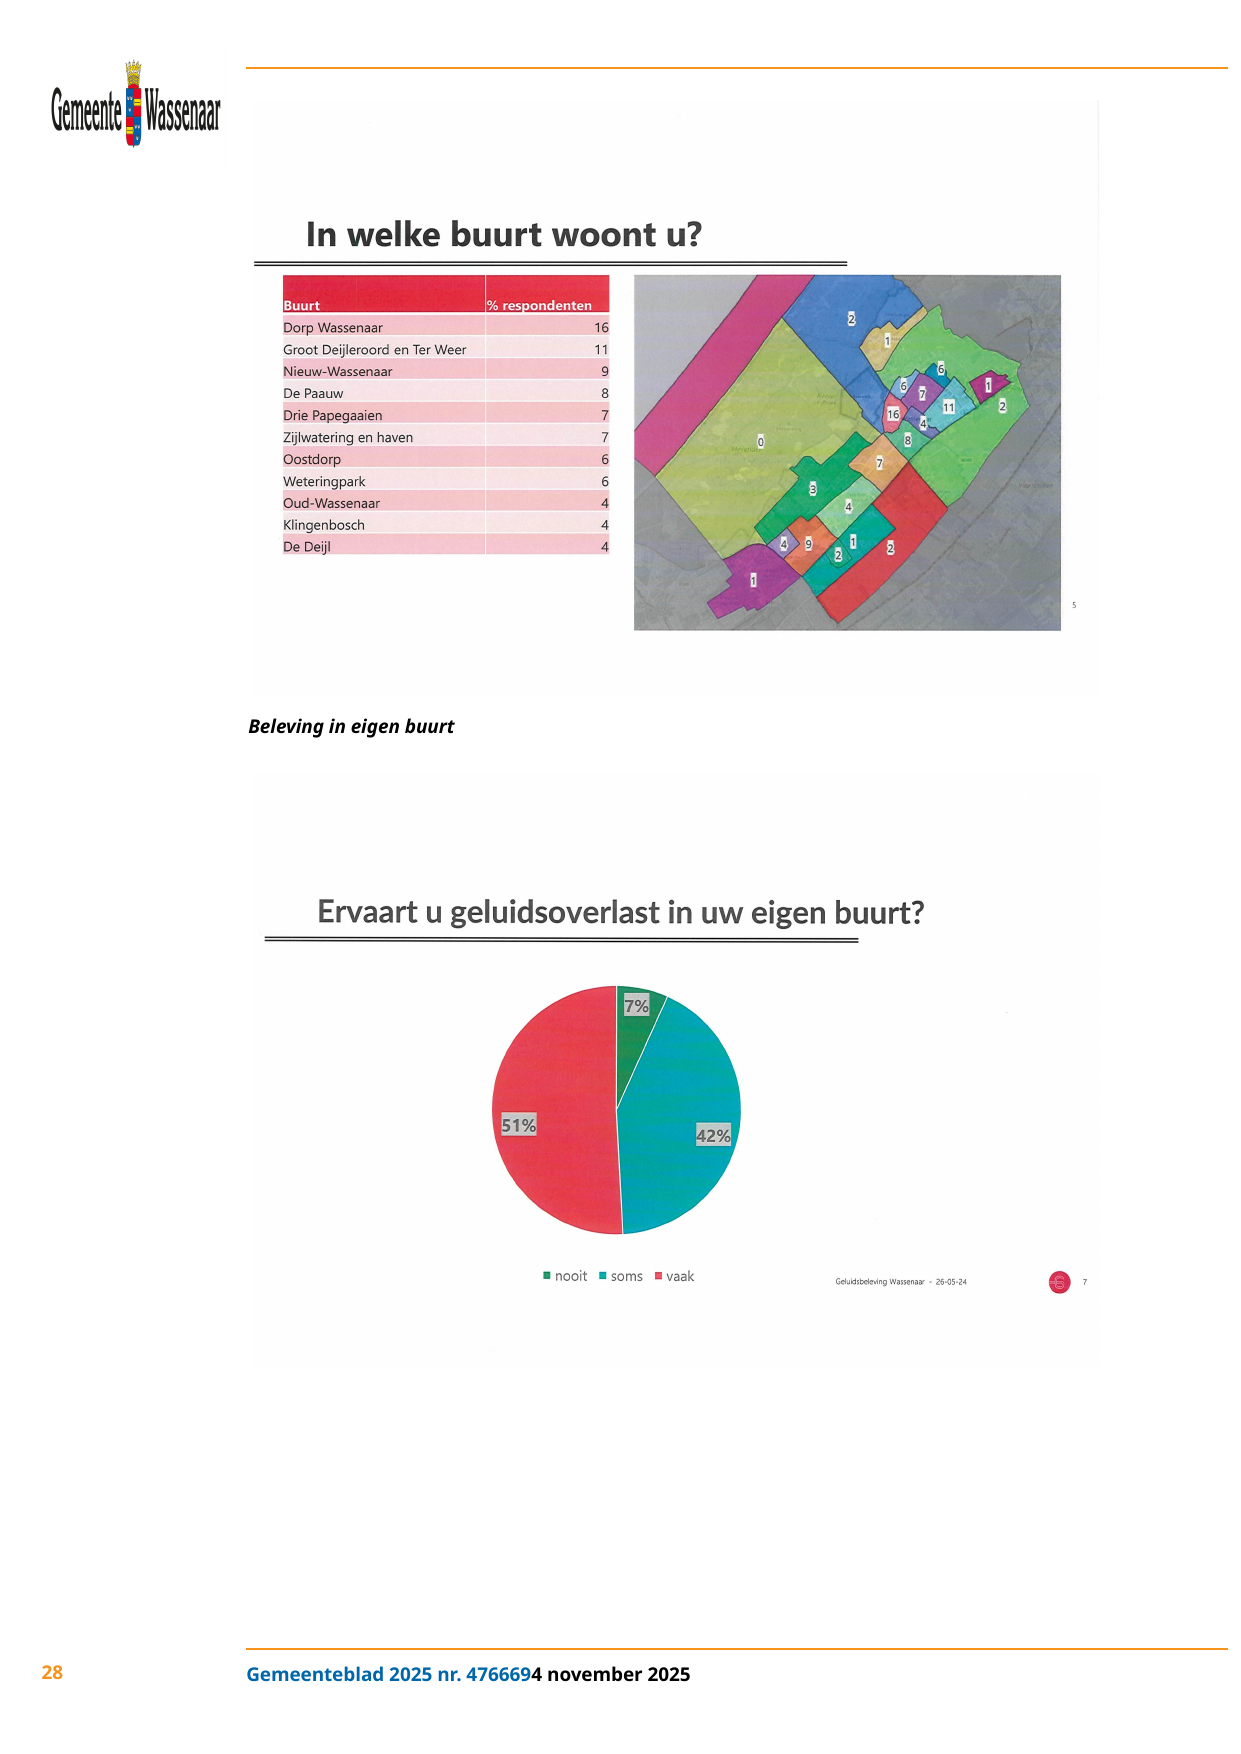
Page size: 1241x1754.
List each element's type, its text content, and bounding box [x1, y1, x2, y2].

picture [41, 47, 231, 172]
picture [248, 94, 1105, 701]
text Beleving in eigen buurt [248, 714, 1152, 739]
picture [248, 769, 1105, 1375]
